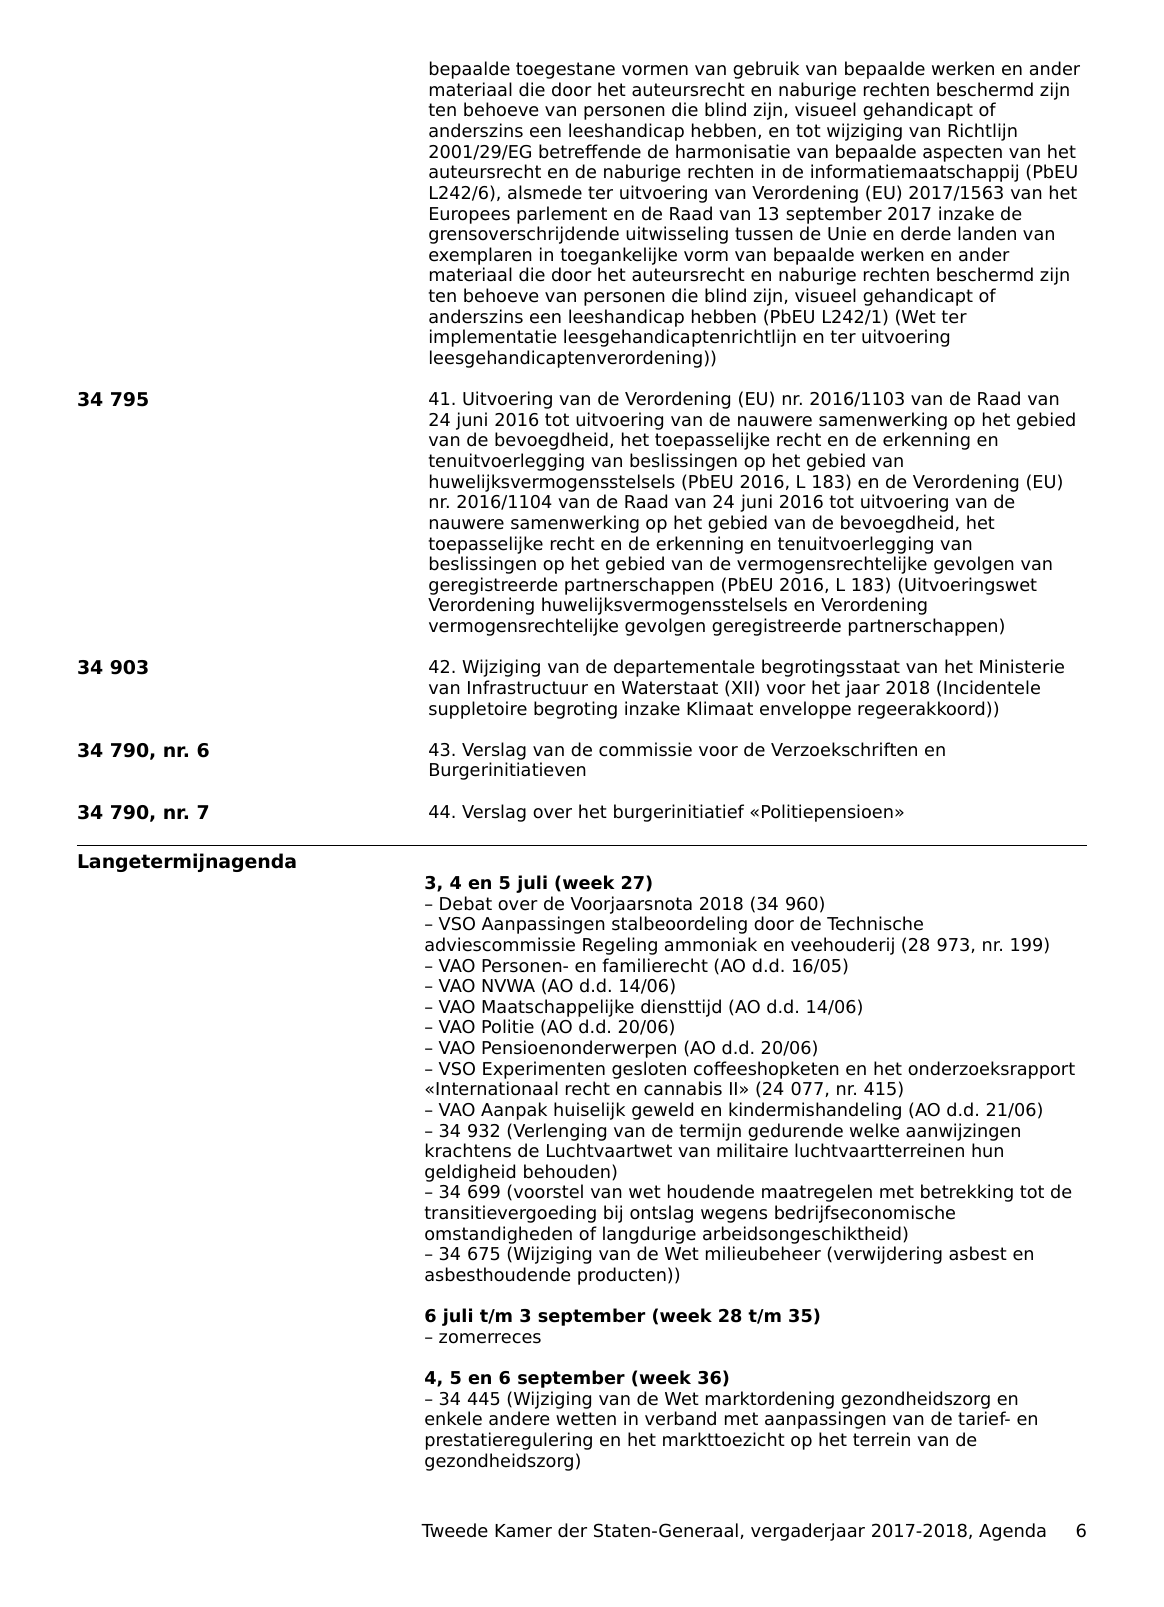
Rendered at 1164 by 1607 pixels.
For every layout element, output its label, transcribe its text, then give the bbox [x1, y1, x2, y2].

table_cell [77, 956, 401, 976]
table_cell [401, 956, 418, 976]
table_cell [77, 914, 401, 956]
table_cell 34 790, nr. 6 [77, 740, 404, 781]
table_cell [77, 1348, 401, 1368]
table_cell [401, 1244, 418, 1286]
table_cell [77, 1327, 401, 1347]
table_cell 3, 4 en 5 juli (week 27) [418, 873, 1087, 894]
table_cell – VAO NVWA (AO d.d. 14/06) [418, 976, 1087, 997]
table_cell [401, 1348, 418, 1368]
table_cell [77, 719, 404, 740]
table_header [401, 846, 418, 873]
table_cell [401, 1286, 418, 1306]
table_cell [77, 1121, 401, 1182]
table_cell [422, 637, 1087, 657]
table_cell 44. Verslag over het burgerinitiatief «Politiepensioen» [422, 802, 1087, 823]
table_cell – zomerreces [418, 1327, 1087, 1347]
table_cell [401, 1038, 418, 1059]
table_cell [405, 781, 422, 802]
table_cell [77, 369, 404, 389]
table_cell bepaalde toegestane vormen van gebruik van bepaalde werken en ander materiaal die door het auteursrecht en naburige rechten beschermd zijn ten behoeve van personen die blind zijn, visueel gehandicapt of anderszins een leeshandicap hebben, en tot wijziging van Richtlijn 2001/29/EG betreffende de harmonisatie van bepaalde aspecten van het auteursrecht en de naburige rechten in de informatiemaatschappij (PbEU L242/6), alsmede ter uitvoering van Verordening (EU) 2017/1563 van het Europees parlement en de Raad van 13 september 2017 inzake de grensoverschrijdende uitwisseling tussen de Unie en derde landen van exemplaren in toegankelijke vorm van bepaalde werken en ander materiaal die door het auteursrecht en naburige rechten beschermd zijn ten behoeve van personen die blind zijn, visueel gehandicapt of anderszins een leeshandicap hebben (PbEU L242/1) (Wet ter implementatie leesgehandicaptenrichtlijn en ter uitvoering leesgehandicaptenverordening)) [422, 59, 1087, 368]
table_header [418, 846, 1087, 873]
table_cell [401, 997, 418, 1017]
table_cell – VAO Pensioenonderwerpen (AO d.d. 20/06) [418, 1038, 1087, 1059]
table_cell – Debat over de Voorjaarsnota 2018 (34 960) [418, 894, 1087, 914]
table_cell [422, 781, 1087, 802]
table_cell [77, 1038, 401, 1059]
table_cell [77, 59, 404, 368]
table_cell [405, 369, 422, 389]
table_cell [422, 369, 1087, 389]
table_cell [405, 59, 422, 368]
table_cell 42. Wijziging van de departementale begrotingsstaat van het Ministerie van Infrastructuur en Waterstaat (XII) voor het jaar 2018 (Incidentele suppletoire begroting inzake Klimaat enveloppe regeerakkoord)) [422, 657, 1087, 719]
table_cell – VAO Aanpak huiselijk geweld en kindermishandeling (AO d.d. 21/06) [418, 1100, 1087, 1121]
table_cell – VSO Aanpassingen stalbeoordeling door de Technische adviescommissie Regeling ammoniak en veehouderij (28 973, nr. 199) [418, 914, 1087, 956]
table_cell [401, 1121, 418, 1182]
table_cell [77, 997, 401, 1017]
table_cell [77, 894, 401, 914]
table_cell [401, 1059, 418, 1100]
table_cell [77, 1306, 401, 1327]
table_cell [401, 1306, 418, 1327]
table_cell [405, 740, 422, 781]
table_cell [77, 1183, 401, 1244]
table_cell [77, 1100, 401, 1121]
table_cell – 34 699 (voorstel van wet houdende maatregelen met betrekking tot de transitievergoeding bij ontslag wegens bedrijfseconomische omstandigheden of langdurige arbeidsongeschiktheid) [418, 1183, 1087, 1244]
table_cell [77, 637, 404, 657]
table_cell 41. Uitvoering van de Verordening (EU) nr. 2016/1103 van de Raad van 24 juni 2016 tot uitvoering van de nauwere samenwerking op het gebied van de bevoegdheid, het toepasselijke recht en de erkenning en tenuitvoerlegging van beslissingen op het gebied van huwelijksvermogensstelsels (PbEU 2016, L 183) en de Verordening (EU) nr. 2016/1104 van de Raad van 24 juni 2016 tot uitvoering van de nauwere samenwerking op het gebied van de bevoegdheid, het toepasselijke recht en de erkenning en tenuitvoerlegging van beslissingen op het gebied van de vermogensrechtelijke gevolgen van geregistreerde partnerschappen (PbEU 2016, L 183) (Uitvoeringswet Verordening huwelijksvermogensstelsels en Verordening vermogensrechtelijke gevolgen geregistreerde partnerschappen) [422, 389, 1087, 637]
table_cell [77, 1368, 401, 1389]
table_cell – 34 932 (Verlenging van de termijn gedurende welke aanwijzingen krachtens de Luchtvaartwet van militaire luchtvaartterreinen hun geldigheid behouden) [418, 1121, 1087, 1182]
table_cell – VSO Experimenten gesloten coffeeshopketen en het onderzoeksrapport «Internationaal recht en cannabis II» (24 077, nr. 415) [418, 1059, 1087, 1100]
table_cell [422, 719, 1087, 740]
table_header Langetermijnagenda [77, 846, 401, 873]
table_cell – VAO Maatschappelijke diensttijd (AO d.d. 14/06) [418, 997, 1087, 1017]
table_cell [401, 873, 418, 894]
table_cell [405, 657, 422, 719]
table_cell [77, 1286, 401, 1306]
table_cell [405, 389, 422, 637]
table_cell – 34 445 (Wijziging van de Wet marktordening gezondheidszorg en enkele andere wetten in verband met aanpassingen van de tarief- en prestatieregulering en het markttoezicht op het terrein van de gezondheidszorg) [418, 1389, 1087, 1471]
table_cell [77, 781, 404, 802]
table_cell [77, 1018, 401, 1038]
table_cell [418, 1286, 1087, 1306]
table_cell 34 795 [77, 389, 404, 637]
table_cell [77, 1389, 401, 1471]
table_cell [418, 1348, 1087, 1368]
table_cell [401, 1368, 418, 1389]
table_cell [77, 976, 401, 997]
table_cell [401, 914, 418, 956]
table_cell 34 903 [77, 657, 404, 719]
table_cell [405, 802, 422, 823]
table_cell [77, 1244, 401, 1286]
table_cell [401, 1327, 418, 1347]
table_cell 4, 5 en 6 september (week 36) [418, 1368, 1087, 1389]
table_cell [401, 894, 418, 914]
table_cell [401, 1183, 418, 1244]
table_cell [77, 1059, 401, 1100]
table_cell – VAO Personen- en familierecht (AO d.d. 16/05) [418, 956, 1087, 976]
table_cell [77, 873, 401, 894]
table_cell 43. Verslag van de commissie voor de Verzoekschriften en Burgerinitiatieven [422, 740, 1087, 781]
table_cell [401, 1389, 418, 1471]
table_cell [401, 976, 418, 997]
table_cell – VAO Politie (AO d.d. 20/06) [418, 1018, 1087, 1038]
table_cell – 34 675 (Wijziging van de Wet milieubeheer (verwijdering asbest en asbesthoudende producten)) [418, 1244, 1087, 1286]
table_cell [405, 719, 422, 740]
table_cell [401, 1018, 418, 1038]
table_cell [405, 637, 422, 657]
table_cell 34 790, nr. 7 [77, 802, 404, 823]
table_cell [401, 1100, 418, 1121]
table_cell 6 juli t/m 3 september (week 28 t/m 35) [418, 1306, 1087, 1327]
